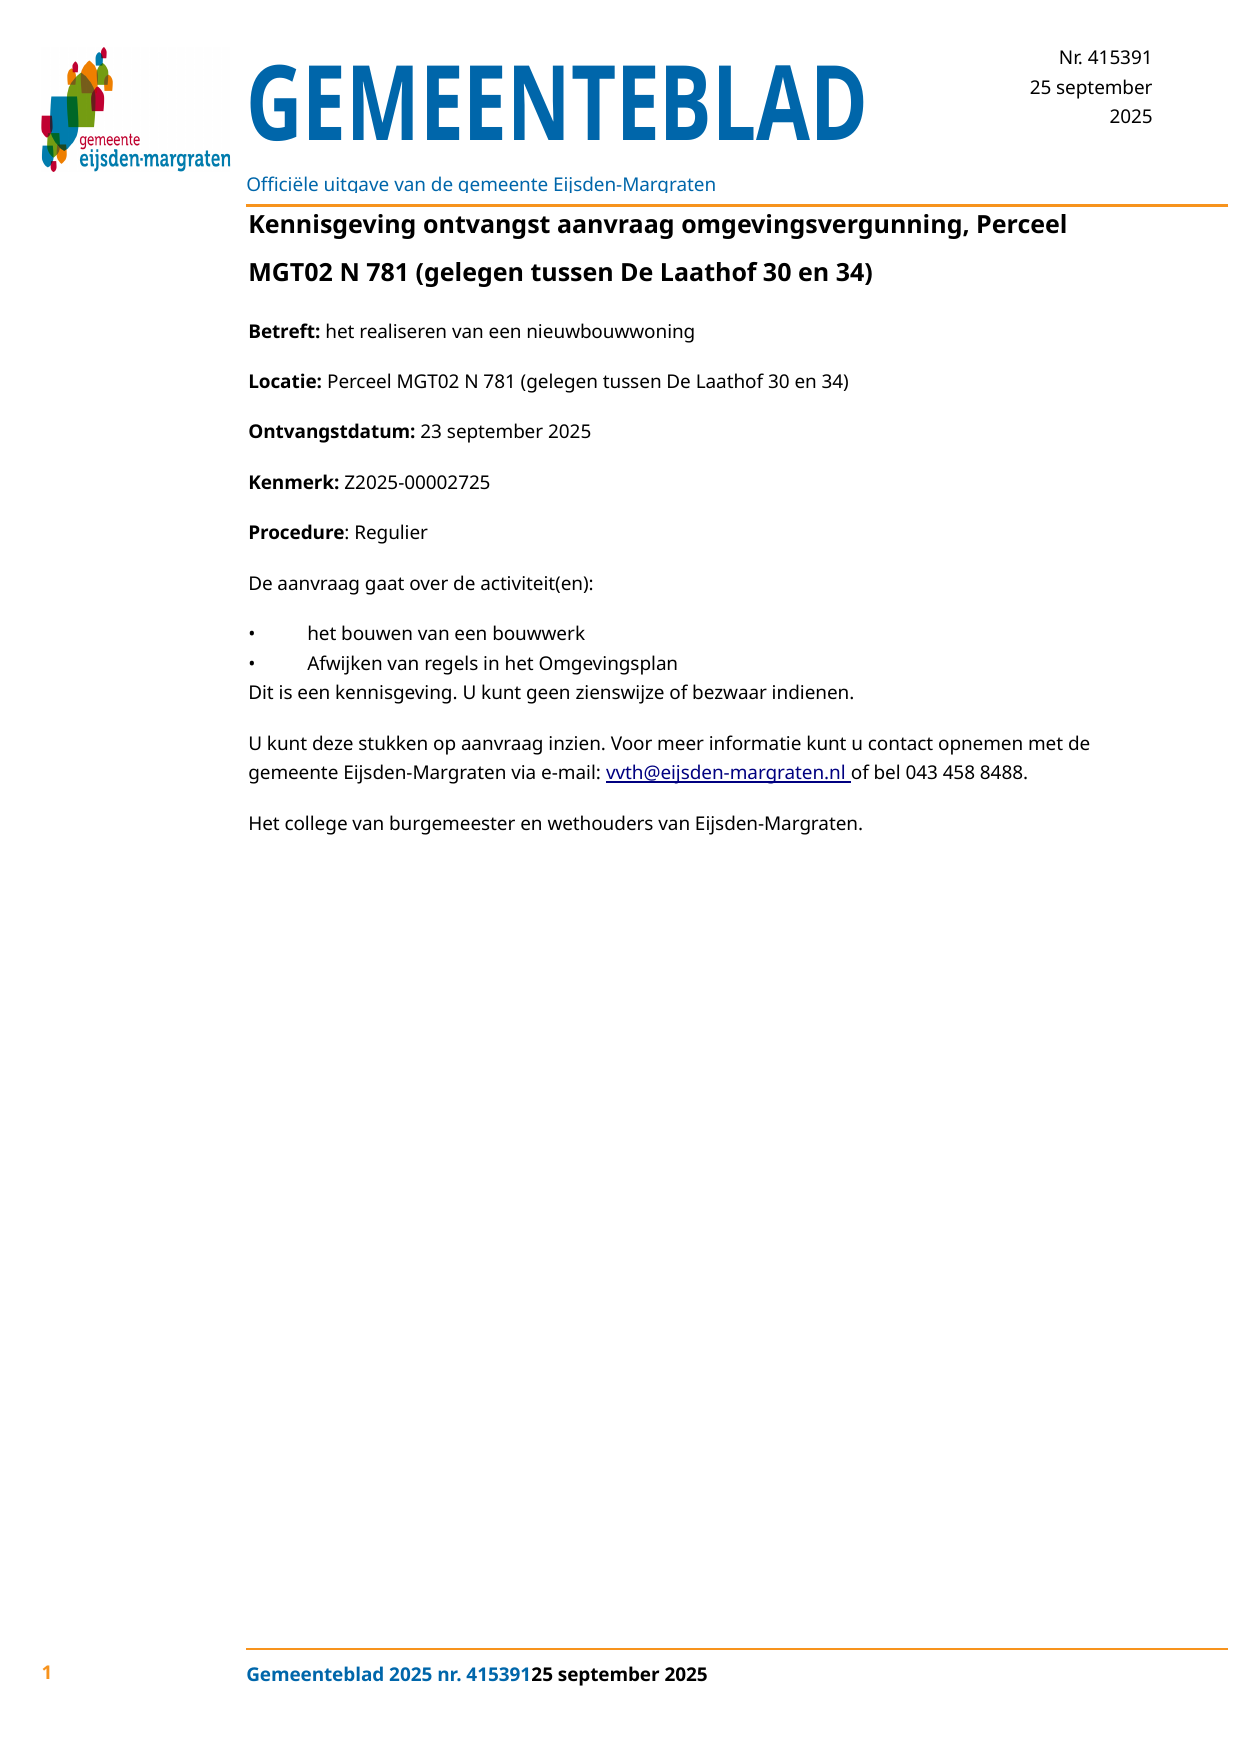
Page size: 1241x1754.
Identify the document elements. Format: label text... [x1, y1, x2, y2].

picture [41, 47, 231, 172]
text Het college van burgemeester en wethouders van Eijsden-Margraten. [248, 810, 1152, 836]
text Ontvangstdatum: 23 september 2025 [248, 419, 1152, 444]
text Kenmerk: Z2025-00002725 [248, 469, 1152, 495]
text De aanvraag gaat over de activiteit(en): [248, 570, 1152, 596]
text U kunt deze stukken op aanvraag inzien. Voor meer informatie kunt u contact opnemen met de gemeente Eijsden-Margraten via e-mail: vvth@eijsden-margraten.nl of bel 043 458 8488. [248, 730, 1152, 785]
list Afwijken van regels in het Omgevingsplan [248, 650, 1152, 676]
text Locatie: Perceel MGT02 N 781 (gelegen tussen De Laathof 30 en 34) [248, 368, 1152, 394]
list het bouwen van een bouwwerk [248, 620, 1152, 646]
text Dit is een kennisgeving. U kunt geen zienswijze of bezwaar indienen. [248, 679, 1152, 705]
text Betreft: het realiseren van een nieuwbouwwoning [248, 318, 1152, 344]
text Procedure: Regulier [248, 519, 1152, 545]
text Kennisgeving ontvangst aanvraag omgevingsvergunning, Perceel MGT02 N 781 (gelegen tussen De Laathof 30 en 34) [248, 207, 1152, 288]
